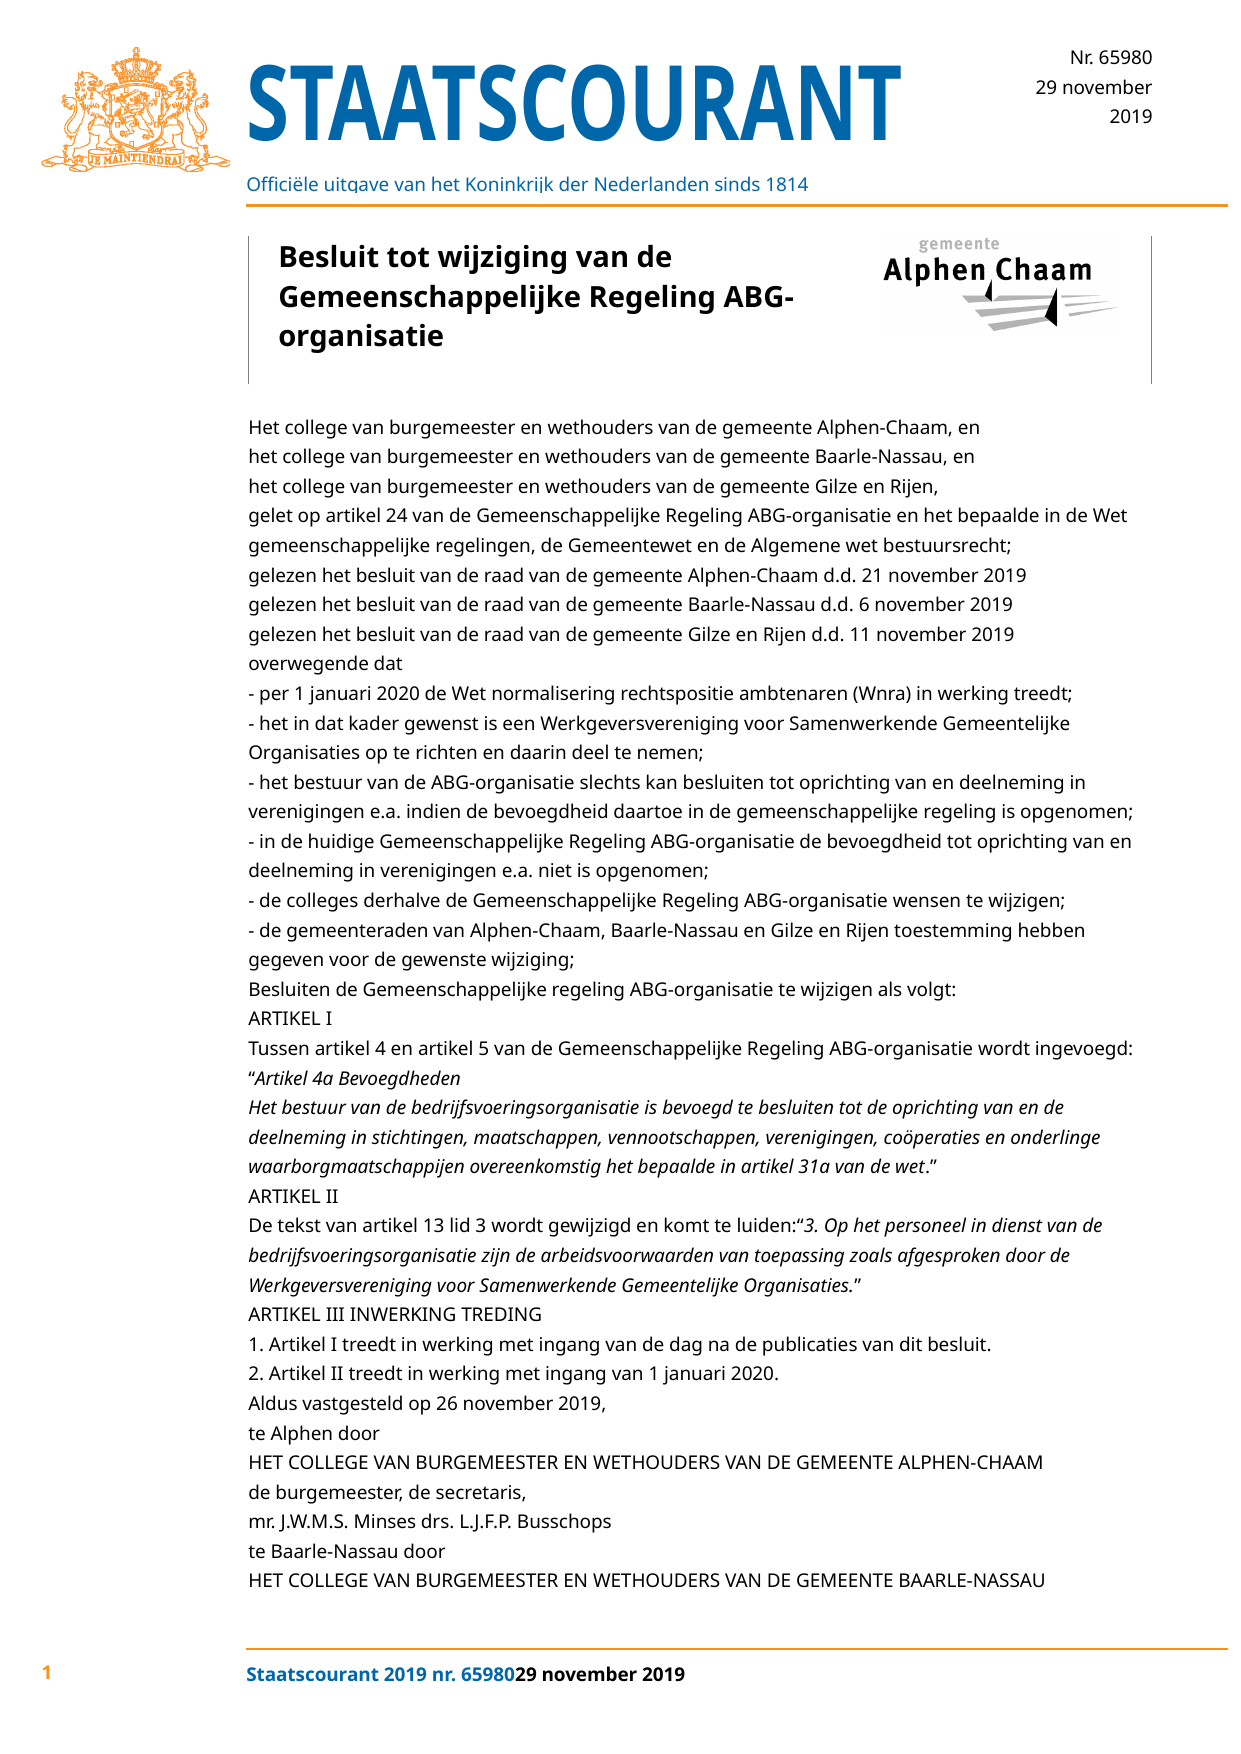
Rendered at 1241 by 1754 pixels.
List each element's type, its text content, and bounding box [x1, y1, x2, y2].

text te Baarle-Nassau door [248, 1538, 1152, 1564]
text HET COLLEGE VAN BURGEMEESTER EN WETHOUDERS VAN DE GEMEENTE BAARLE-NASSAU [248, 1568, 1152, 1593]
text het college van burgemeester en wethouders van de gemeente Gilze en Rijen, [248, 473, 1152, 499]
text - de gemeenteraden van Alphen-Chaam, Baarle-Nassau en Gilze en Rijen toestemming hebben gegeven voor de gewenste wijziging; [248, 917, 1152, 972]
text 2. Artikel II treedt in werking met ingang van 1 januari 2020. [248, 1361, 1152, 1386]
text ARTIKEL II [248, 1183, 1152, 1209]
picture [41, 47, 231, 172]
text Tussen artikel 4 en artikel 5 van de Gemeenschappelijke Regeling ABG-organisatie wordt ingevoegd: [248, 1035, 1152, 1061]
picture [882, 236, 1119, 332]
text “Artikel 4a Bevoegdheden [248, 1065, 1152, 1091]
text - het bestuur van de ABG-organisatie slechts kan besluiten tot oprichting van en deelneming in verenigingen e.a. indien de bevoegdheid daartoe in de gemeenschappelijke regeling is opgenomen; [248, 769, 1152, 824]
text gelet op artikel 24 van de Gemeenschappelijke Regeling ABG-organisatie en het bepaalde in de Wet gemeenschappelijke regelingen, de Gemeentewet en de Algemene wet bestuursrecht; [248, 503, 1152, 558]
text - per 1 januari 2020 de Wet normalisering rechtspositie ambtenaren (Wnra) in werking treedt; [248, 680, 1152, 706]
text De tekst van artikel 13 lid 3 wordt gewijzigd en komt te luiden:“3. Op het personeel in dienst van de bedrijfsvoeringsorganisatie zijn de arbeidsvoorwaarden van toepassing zoals afgesproken door de Werkgeversvereniging voor Samenwerkende Gemeentelijke Organisaties.” [248, 1213, 1152, 1298]
text - de colleges derhalve de Gemeenschappelijke Regeling ABG-organisatie wensen te wijzigen; [248, 887, 1152, 913]
text Het college van burgemeester en wethouders van de gemeente Alphen-Chaam, en [248, 414, 1152, 440]
table_header Besluit tot wijziging van de Gemeenschappelijke Regeling ABG-organisatie [249, 236, 850, 384]
text gelezen het besluit van de raad van de gemeente Alphen-Chaam d.d. 21 november 2019 [248, 562, 1152, 588]
text gelezen het besluit van de raad van de gemeente Baarle-Nassau d.d. 6 november 2019 [248, 591, 1152, 617]
text het college van burgemeester en wethouders van de gemeente Baarle-Nassau, en [248, 443, 1152, 469]
text te Alphen door [248, 1420, 1152, 1446]
table_header [850, 236, 1151, 384]
text Besluiten de Gemeenschappelijke regeling ABG-organisatie te wijzigen als volgt: [248, 976, 1152, 1002]
text overwegende dat [248, 651, 1152, 676]
text HET COLLEGE VAN BURGEMEESTER EN WETHOUDERS VAN DE GEMEENTE ALPHEN-CHAAM [248, 1449, 1152, 1475]
text Het bestuur van de bedrijfsvoeringsorganisatie is bevoegd te besluiten tot de oprichting van en de deelneming in stichtingen, maatschappen, vennootschappen, verenigingen, coöperaties en onderlinge waarborgmaatschappijen overeenkomstig het bepaalde in artikel 31a van de wet.” [248, 1094, 1152, 1179]
text mr. J.W.M.S. Minses drs. L.J.F.P. Busschops [248, 1508, 1152, 1534]
text ARTIKEL III INWERKING TREDING [248, 1301, 1152, 1327]
text gelezen het besluit van de raad van de gemeente Gilze en Rijen d.d. 11 november 2019 [248, 621, 1152, 647]
text ARTIKEL I [248, 1006, 1152, 1031]
text de burgemeester, de secretaris, [248, 1479, 1152, 1505]
text Aldus vastgesteld op 26 november 2019, [248, 1390, 1152, 1416]
text 1. Artikel I treedt in werking met ingang van de dag na de publicaties van dit besluit. [248, 1331, 1152, 1357]
text - het in dat kader gewenst is een Werkgeversvereniging voor Samenwerkende Gemeentelijke Organisaties op te richten en daarin deel te nemen; [248, 710, 1152, 765]
text - in de huidige Gemeenschappelijke Regeling ABG-organisatie de bevoegdheid tot oprichting van en deelneming in verenigingen e.a. niet is opgenomen; [248, 828, 1152, 883]
